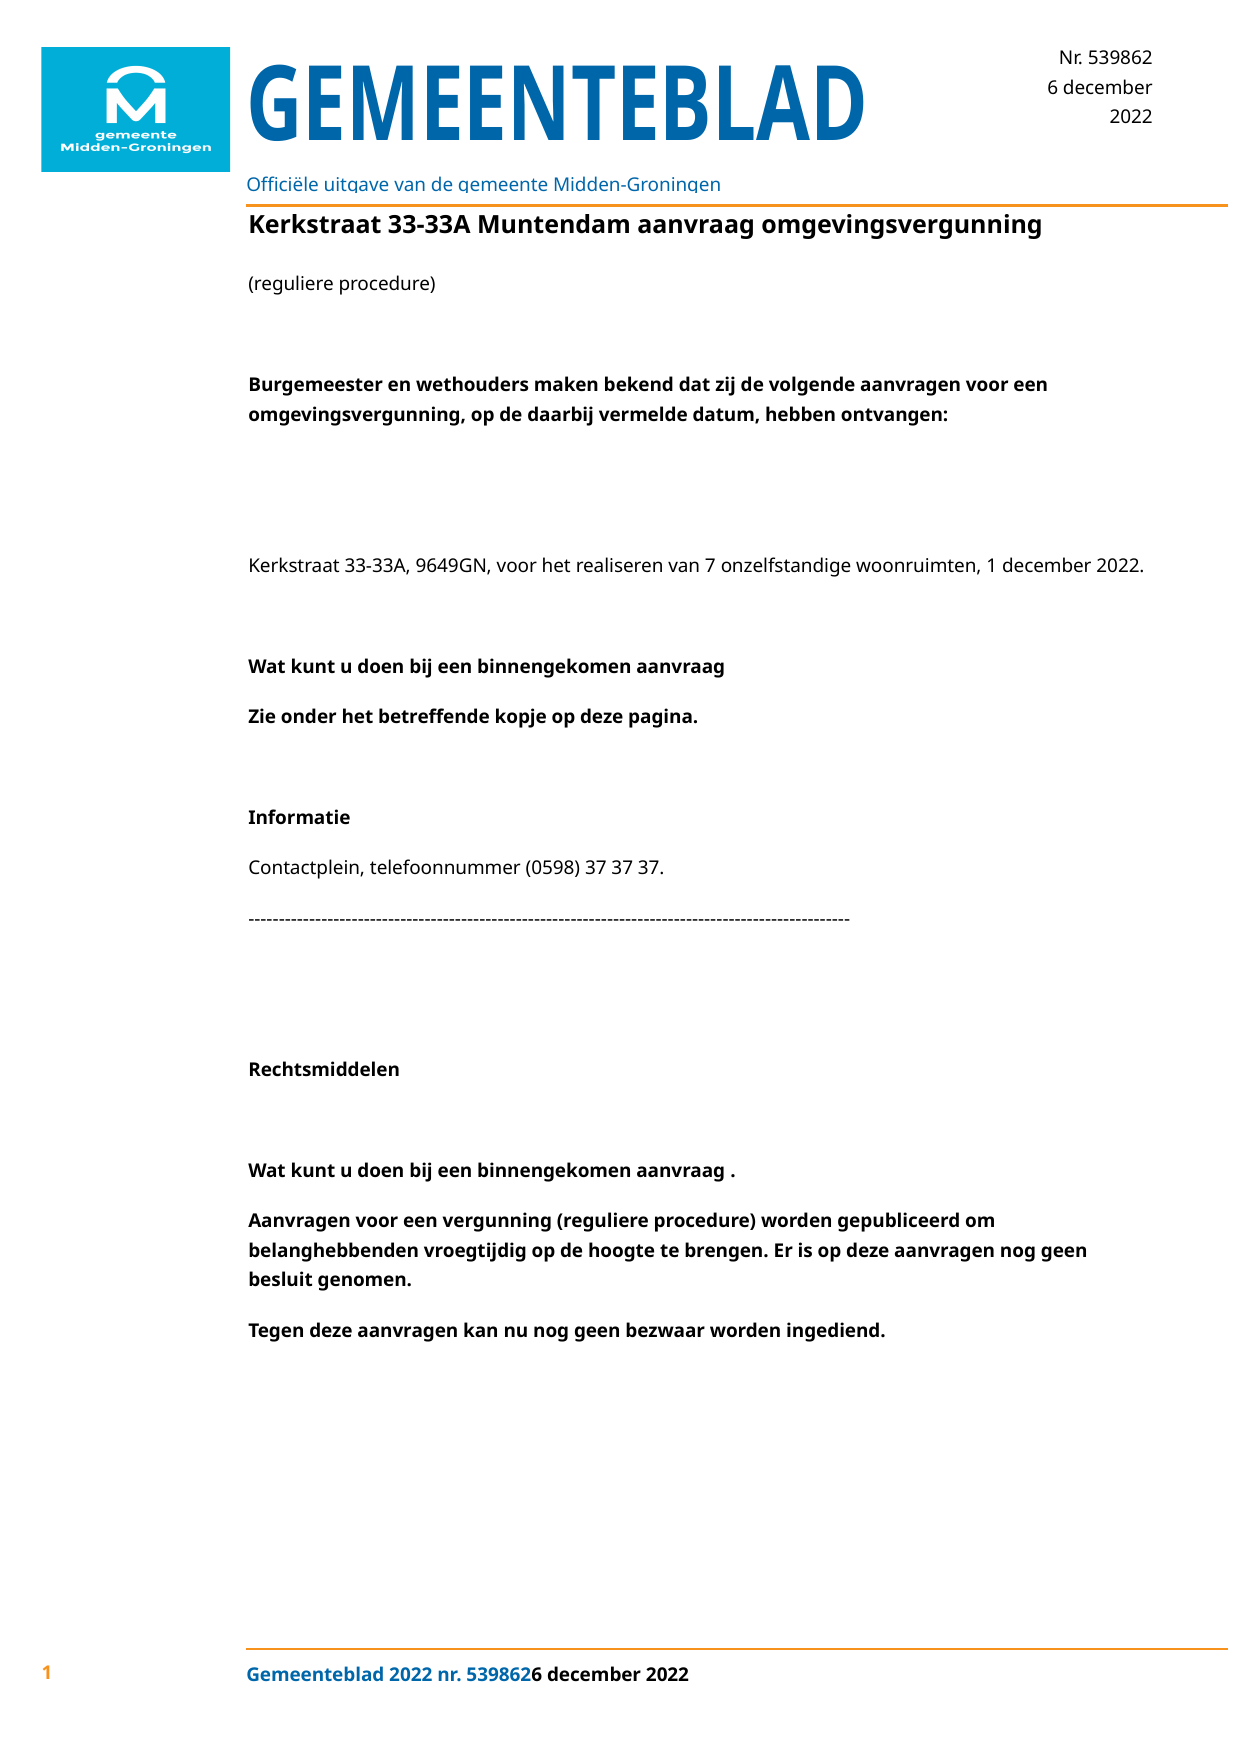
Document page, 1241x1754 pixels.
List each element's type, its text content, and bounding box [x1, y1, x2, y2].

picture [107, 89, 165, 122]
text --------------------------------------------------------------------------------------------------- [248, 905, 1152, 931]
text Kerkstraat 33-33A Muntendam aanvraag omgevingsvergunning [248, 207, 1152, 241]
text Burgemeester en wethouders maken bekend dat zij de volgende aanvragen voor een omgevingsvergunning, op de daarbij vermelde datum, hebben ontvangen: [248, 371, 1152, 426]
text Wat kunt u doen bij een binnengekomen aanvraag . [248, 1157, 1152, 1183]
picture [108, 66, 164, 82]
text Wat kunt u doen bij een binnengekomen aanvraag [248, 653, 1152, 678]
text Rechtsmiddelen [248, 1056, 1152, 1082]
text Informatie [248, 804, 1152, 830]
text Tegen deze aanvragen kan nu nog geen bezwaar worden ingediend. [248, 1317, 1152, 1343]
text Kerkstraat 33-33A, 9649GN, voor het realiseren van 7 onzelfstandige woonruimten, 1 december 2022. [248, 552, 1152, 578]
text Contactplein, telefoonnummer (0598) 37 37 37. [248, 854, 1152, 880]
text Zie onder het betreffende kopje op deze pagina. [248, 703, 1152, 729]
text (reguliere procedure) [248, 270, 1152, 296]
picture [184, 146, 190, 153]
text Aanvragen voor een vergunning (reguliere procedure) worden gepubliceerd om belanghebbenden vroegtijdig op de hoogte te brengen. Er is op deze aanvragen nog geen besluit genomen. [248, 1207, 1152, 1292]
